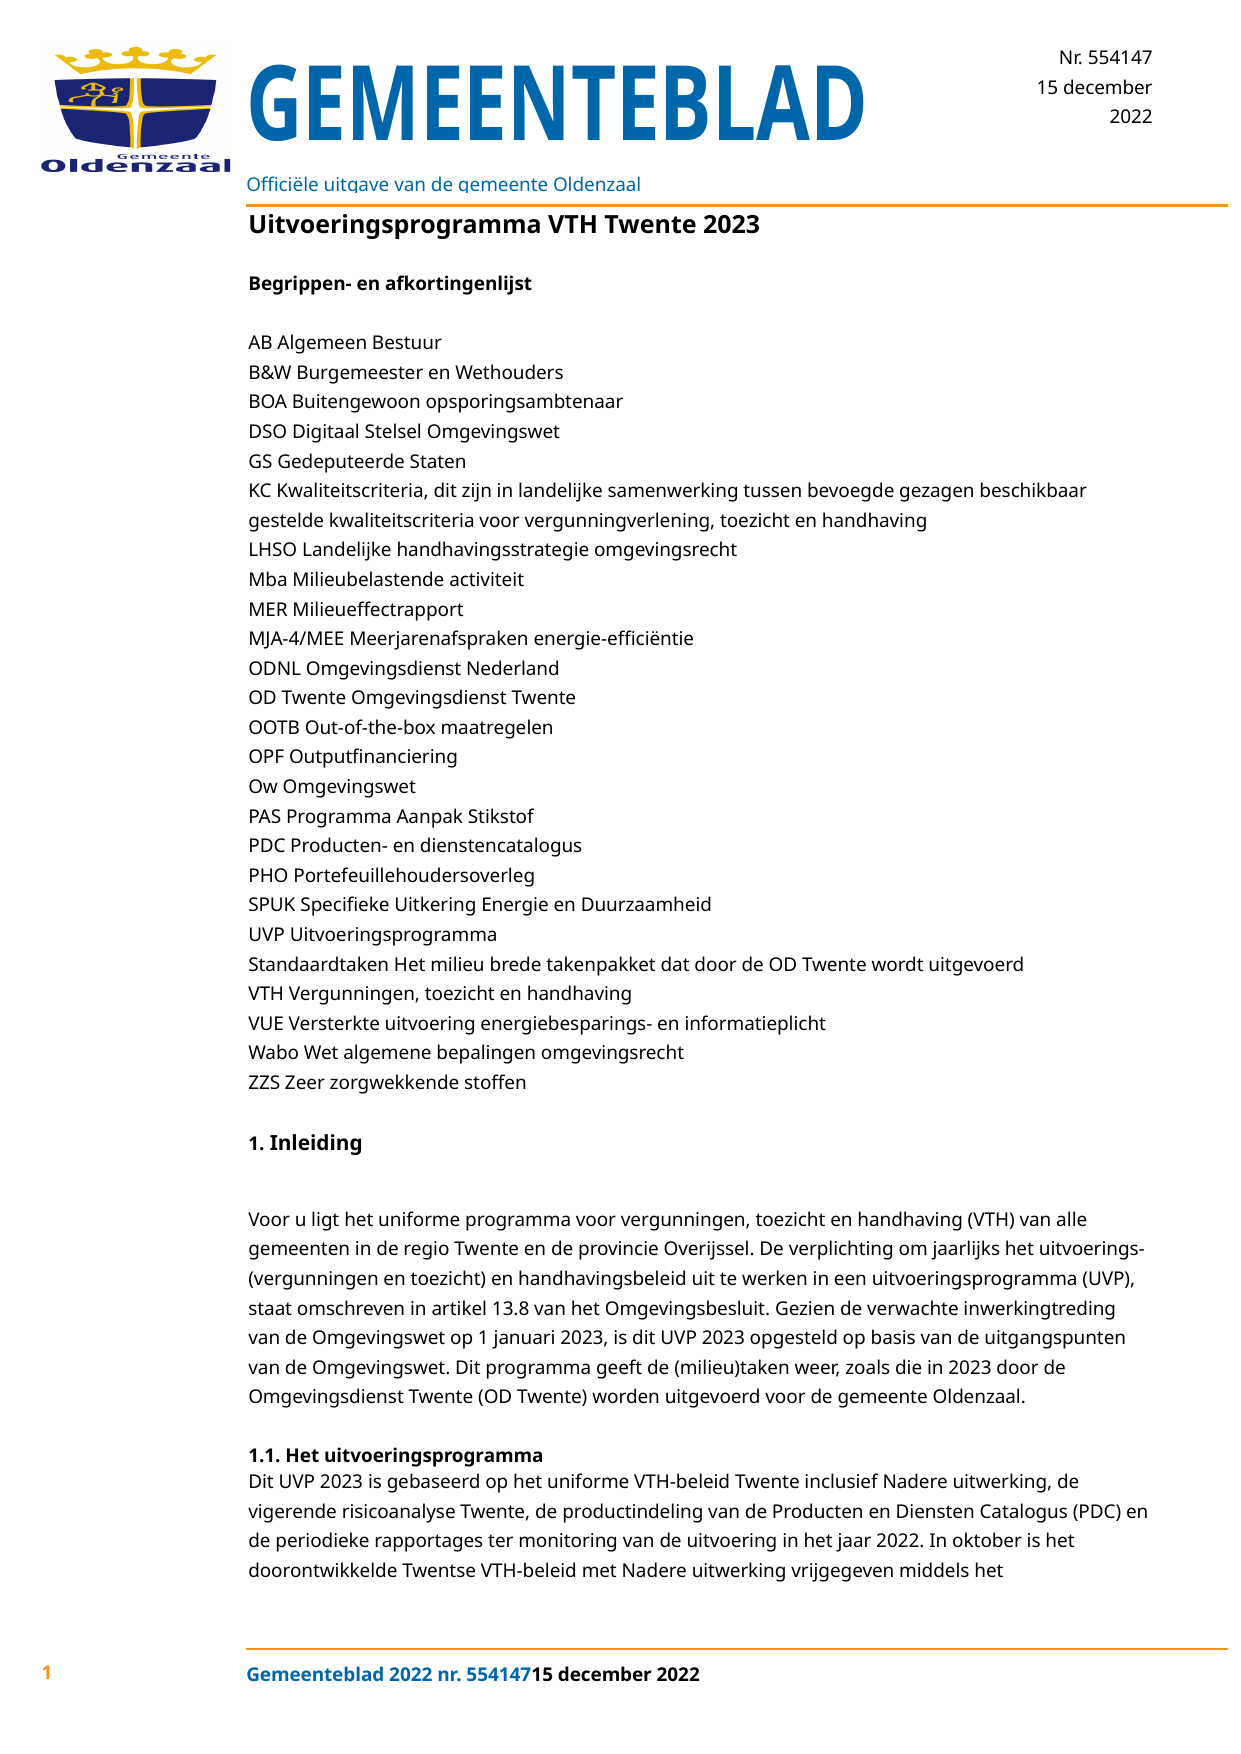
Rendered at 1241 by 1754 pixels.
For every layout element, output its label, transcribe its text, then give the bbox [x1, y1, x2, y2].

text MJA-4/MEE Meerjarenafspraken energie-efficiëntie [248, 625, 1152, 651]
text VUE Versterkte uitvoering energiebesparings- en informatieplicht [248, 1010, 1152, 1036]
text Ow Omgevingswet [248, 773, 1152, 799]
text LHSO Landelijke handhavingsstrategie omgevingsrecht [248, 537, 1152, 562]
text UVP Uitvoeringsprogramma [248, 921, 1152, 947]
text Mba Milieubelastende activiteit [248, 566, 1152, 592]
text PDC Producten- en dienstencatalogus [248, 832, 1152, 858]
text OD Twente Omgevingsdienst Twente [248, 684, 1152, 710]
text Uitvoeringsprogramma VTH Twente 2023 [248, 207, 1152, 241]
text 1.1. Het uitvoeringsprogramma [248, 1443, 1152, 1468]
text OPF Outputfinanciering [248, 744, 1152, 769]
text B&W Burgemeester en Wethouders [248, 359, 1152, 385]
text KC Kwaliteitscriteria, dit zijn in landelijke samenwerking tussen bevoegde gezagen beschikbaar gestelde kwaliteitscriteria voor vergunningverlening, toezicht en handhaving [248, 477, 1152, 533]
text PAS Programma Aanpak Stikstof [248, 803, 1152, 828]
text Begrippen- en afkortingenlijst [248, 270, 1152, 296]
text MER Milieueffectrapport [248, 596, 1152, 621]
text 1. Inleiding [248, 1128, 1152, 1157]
text ODNL Omgevingsdienst Nederland [248, 655, 1152, 681]
text Dit UVP 2023 is gebaseerd op het uniforme VTH-beleid Twente inclusief Nadere uitwerking, de vigerende risicoanalyse Twente, de productindeling van de Producten en Diensten Catalogus (PDC) en de periodieke rapportages ter monitoring van de uitvoering in het jaar 2022. In oktober is het doorontwikkelde Twentse VTH-beleid met Nadere uitwerking vrijgegeven middels het [248, 1468, 1152, 1583]
text VTH Vergunningen, toezicht en handhaving [248, 980, 1152, 1006]
text ZZS Zeer zorgwekkende stoffen [248, 1069, 1152, 1095]
text SPUK Specifieke Uitkering Energie en Duurzaamheid [248, 892, 1152, 917]
text AB Algemeen Bestuur [248, 329, 1152, 355]
text GS Gedeputeerde Staten [248, 448, 1152, 473]
picture [41, 47, 231, 172]
text DSO Digitaal Stelsel Omgevingswet [248, 418, 1152, 444]
text Wabo Wet algemene bepalingen omgevingsrecht [248, 1039, 1152, 1065]
text BOA Buitengewoon opsporingsambtenaar [248, 389, 1152, 414]
text Standaardtaken Het milieu brede takenpakket dat door de OD Twente wordt uitgevoerd [248, 951, 1152, 976]
text OOTB Out-of-the-box maatregelen [248, 714, 1152, 740]
text PHO Portefeuillehoudersoverleg [248, 862, 1152, 888]
text Voor u ligt het uniforme programma voor vergunningen, toezicht en handhaving (VTH) van alle gemeenten in de regio Twente en de provincie Overijssel. De verplichting om jaarlijks het uitvoerings- (vergunningen en toezicht) en handhavingsbeleid uit te werken in een uitvoeringsprogramma (UVP), staat omschreven in artikel 13.8 van het Omgevingsbesluit. Gezien de verwachte inwerkingtreding van de Omgevingswet op 1 januari 2023, is dit UVP 2023 opgesteld op basis van de uitgangspunten van de Omgevingswet. Dit programma geeft de (milieu)taken weer, zoals die in 2023 door de Omgevingsdienst Twente (OD Twente) worden uitgevoerd voor de gemeente Oldenzaal. [248, 1206, 1152, 1409]
